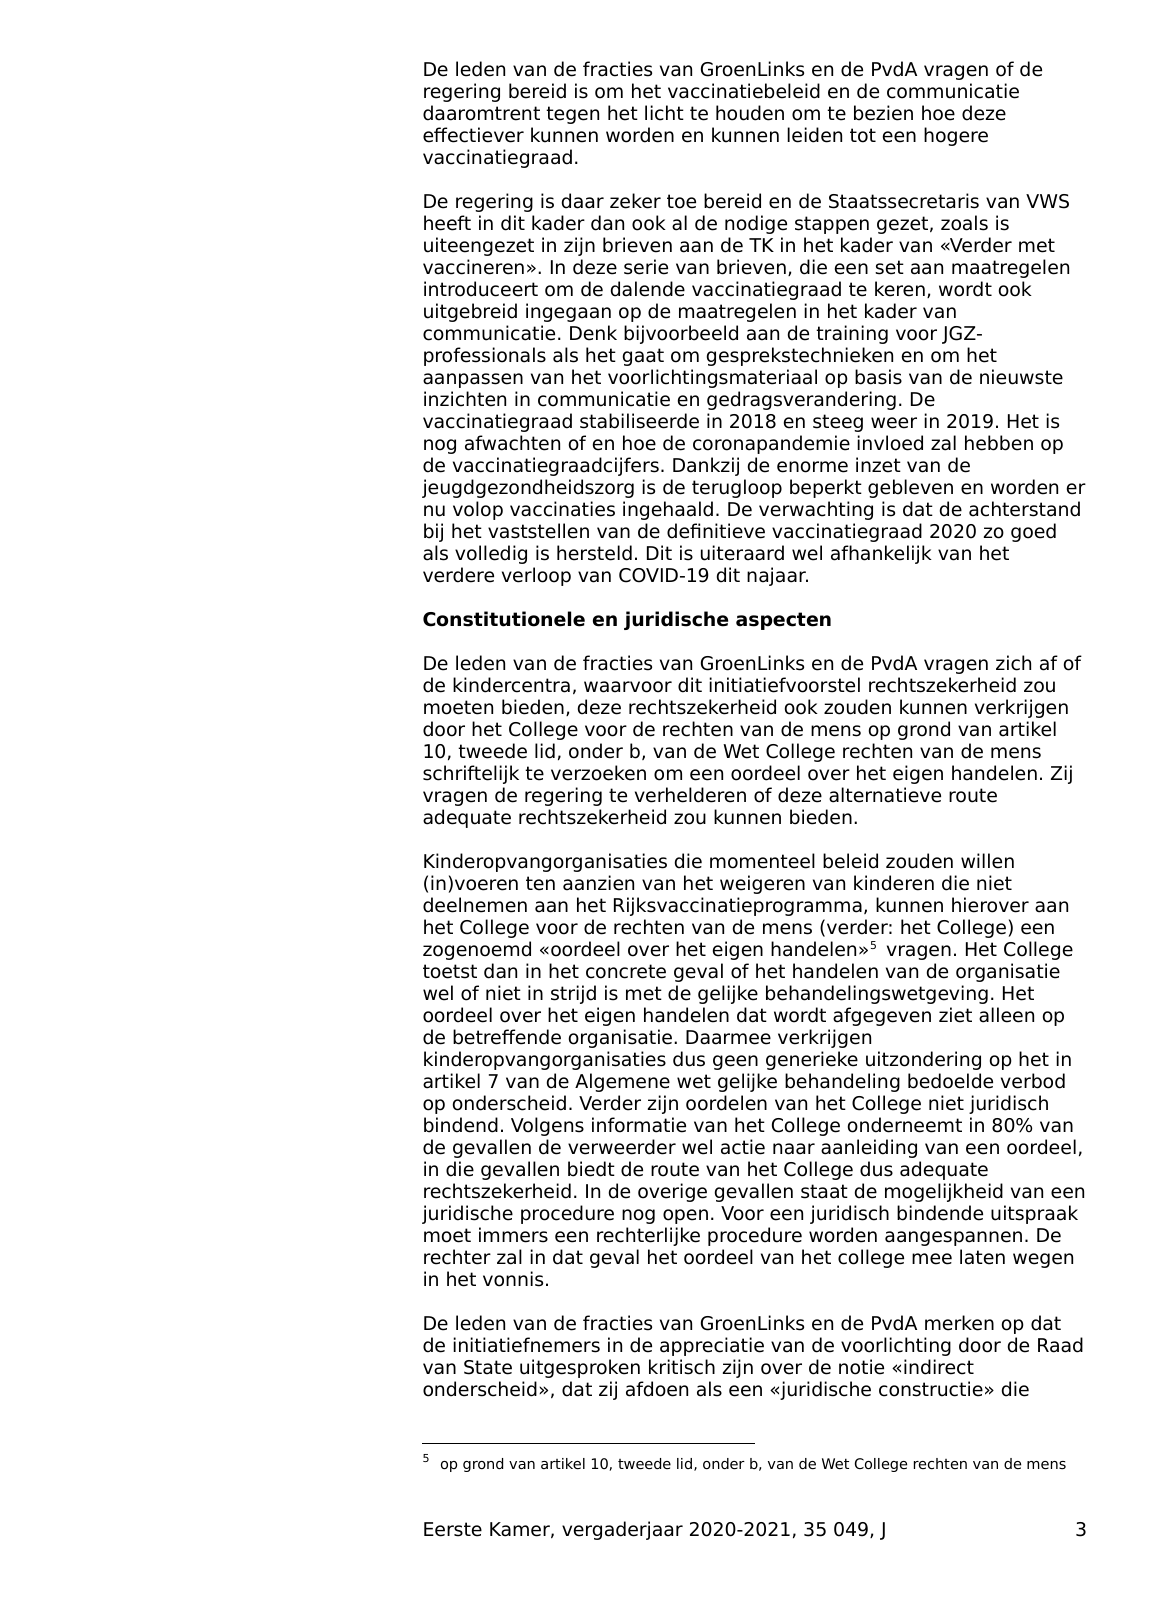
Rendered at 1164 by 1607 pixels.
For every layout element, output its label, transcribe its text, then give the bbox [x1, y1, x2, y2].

text De leden van de fracties van GroenLinks en de PvdA vragen of de regering bereid is om het vaccinatiebeleid en de communicatie daaromtrent tegen het licht te houden om te bezien hoe deze effectiever kunnen worden en kunnen leiden tot een hogere vaccinatiegraad. [422, 59, 1087, 169]
text op grond van artikel 10, tweede lid, onder b, van de Wet College rechten van de mens [422, 1452, 1087, 1474]
text De regering is daar zeker toe bereid en de Staatssecretaris van VWS heeft in dit kader dan ook al de nodige stappen gezet, zoals is uiteengezet in zijn brieven aan de TK in het kader van «Verder met vaccineren». In deze serie van brieven, die een set aan maatregelen introduceert om de dalende vaccinatiegraad te keren, wordt ook uitgebreid ingegaan op de maatregelen in het kader van communicatie. Denk bijvoorbeeld aan de training voor JGZ-professionals als het gaat om gesprekstechnieken en om het aanpassen van het voorlichtingsmateriaal op basis van de nieuwste inzichten in communicatie en gedragsverandering. De vaccinatiegraad stabiliseerde in 2018 en steeg weer in 2019. Het is nog afwachten of en hoe de coronapandemie invloed zal hebben op de vaccinatiegraadcijfers. Dankzij de enorme inzet van de jeugdgezondheidszorg is de terugloop beperkt gebleven en worden er nu volop vaccinaties ingehaald. De verwachting is dat de achterstand bij het vaststellen van de definitieve vaccinatiegraad 2020 zo goed als volledig is hersteld. Dit is uiteraard wel afhankelijk van het verdere verloop van COVID-19 dit najaar. [422, 191, 1087, 587]
subtitle Constitutionele en juridische aspecten [422, 609, 1087, 631]
text Kinderopvangorganisaties die momenteel beleid zouden willen (in)voeren ten aanzien van het weigeren van kinderen die niet deelnemen aan het Rijksvaccinatieprogramma, kunnen hierover aan het College voor de rechten van de mens (verder: het College) een zogenoemd «oordeel over het eigen handelen» vragen. Het College toetst dan in het concrete geval of het handelen van de organisatie wel of niet in strijd is met de gelijke behandelingswetgeving. Het oordeel over het eigen handelen dat wordt afgegeven ziet alleen op de betreffende organisatie. Daarmee verkrijgen kinderopvangorganisaties dus geen generieke uitzondering op het in artikel 7 van de Algemene wet gelijke behandeling bedoelde verbod op onderscheid. Verder zijn oordelen van het College niet juridisch bindend. Volgens informatie van het College onderneemt in 80% van de gevallen de verweerder wel actie naar aanleiding van een oordeel, in die gevallen biedt de route van het College dus adequate rechtszekerheid. In de overige gevallen staat de mogelijkheid van een juridische procedure nog open. Voor een juridisch bindende uitspraak moet immers een rechterlijke procedure worden aangespannen. De rechter zal in dat geval het oordeel van het college mee laten wegen in het vonnis. [422, 851, 1087, 1291]
text De leden van de fracties van GroenLinks en de PvdA vragen zich af of de kindercentra, waarvoor dit initiatiefvoorstel rechtszekerheid zou moeten bieden, deze rechtszekerheid ook zouden kunnen verkrijgen door het College voor de rechten van de mens op grond van artikel 10, tweede lid, onder b, van de Wet College rechten van de mens schriftelijk te verzoeken om een oordeel over het eigen handelen. Zij vragen de regering te verhelderen of deze alternatieve route adequate rechtszekerheid zou kunnen bieden. [422, 653, 1087, 829]
text De leden van de fracties van GroenLinks en de PvdA merken op dat de initiatiefnemers in de appreciatie van de voorlichting door de Raad van State uitgesproken kritisch zijn over de notie «indirect onderscheid», dat zij afdoen als een «juridische constructie» die [422, 1313, 1087, 1401]
